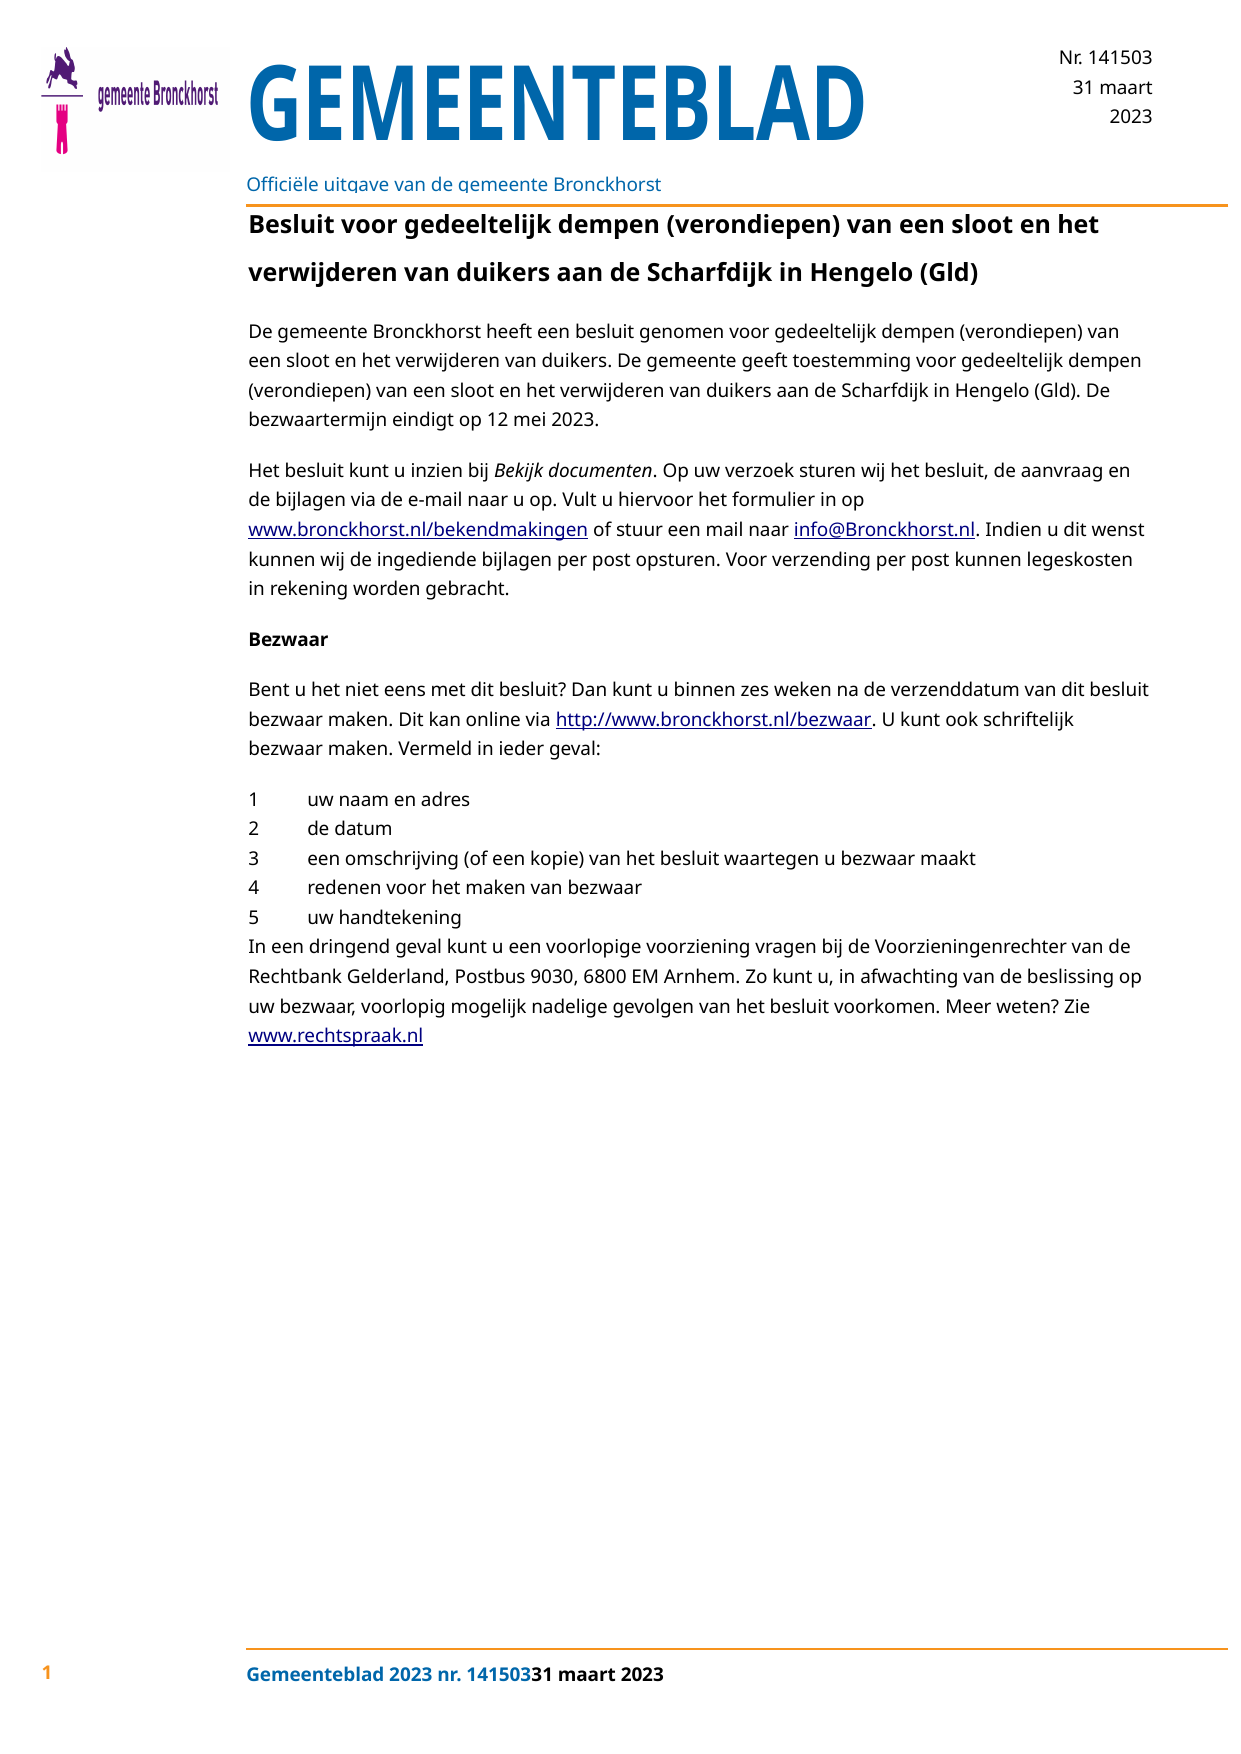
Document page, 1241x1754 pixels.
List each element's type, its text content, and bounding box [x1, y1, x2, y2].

list redenen voor het maken van bezwaar [248, 874, 1152, 900]
list de datum [248, 815, 1152, 841]
text Het besluit kunt u inzien bij Bekijk documenten. Op uw verzoek sturen wij het besluit, de aanvraag en de bijlagen via de e-mail naar u op. Vult u hiervoor het formulier in op www.bronckhorst.nl/bekendmakingen of stuur een mail naar info@Bronckhorst.nl. Indien u dit wenst kunnen wij de ingediende bijlagen per post opsturen. Voor verzending per post kunnen legeskosten in rekening worden gebracht. [248, 457, 1152, 601]
text De gemeente Bronckhorst heeft een besluit genomen voor gedeeltelijk dempen (verondiepen) van een sloot en het verwijderen van duikers. De gemeente geeft toestemming voor gedeeltelijk dempen (verondiepen) van een sloot en het verwijderen van duikers aan de Scharfdijk in Hengelo (Gld). De bezwaartermijn eindigt op 12 mei 2023. [248, 318, 1152, 432]
text Bent u het niet eens met dit besluit? Dan kunt u binnen zes weken na de verzenddatum van dit besluit bezwaar maken. Dit kan online via http://www.bronckhorst.nl/bezwaar. U kunt ook schriftelijk bezwaar maken. Vermeld in ieder geval: [248, 676, 1152, 761]
list uw handtekening [248, 904, 1152, 930]
list een omschrijving (of een kopie) van het besluit waartegen u bezwaar maakt [248, 845, 1152, 871]
text Bezwaar [248, 626, 1152, 652]
picture [41, 47, 231, 172]
text Besluit voor gedeeltelijk dempen (verondiepen) van een sloot en het verwijderen van duikers aan de Scharfdijk in Hengelo (Gld) [248, 207, 1152, 288]
text In een dringend geval kunt u een voorlopige voorziening vragen bij de Voorzieningenrechter van de Rechtbank Gelderland, Postbus 9030, 6800 EM Arnhem. Zo kunt u, in afwachting van de beslissing op uw bezwaar, voorlopig mogelijk nadelige gevolgen van het besluit voorkomen. Meer weten? Zie www.rechtspraak.nl [248, 934, 1152, 1048]
list uw naam en adres [248, 786, 1152, 812]
